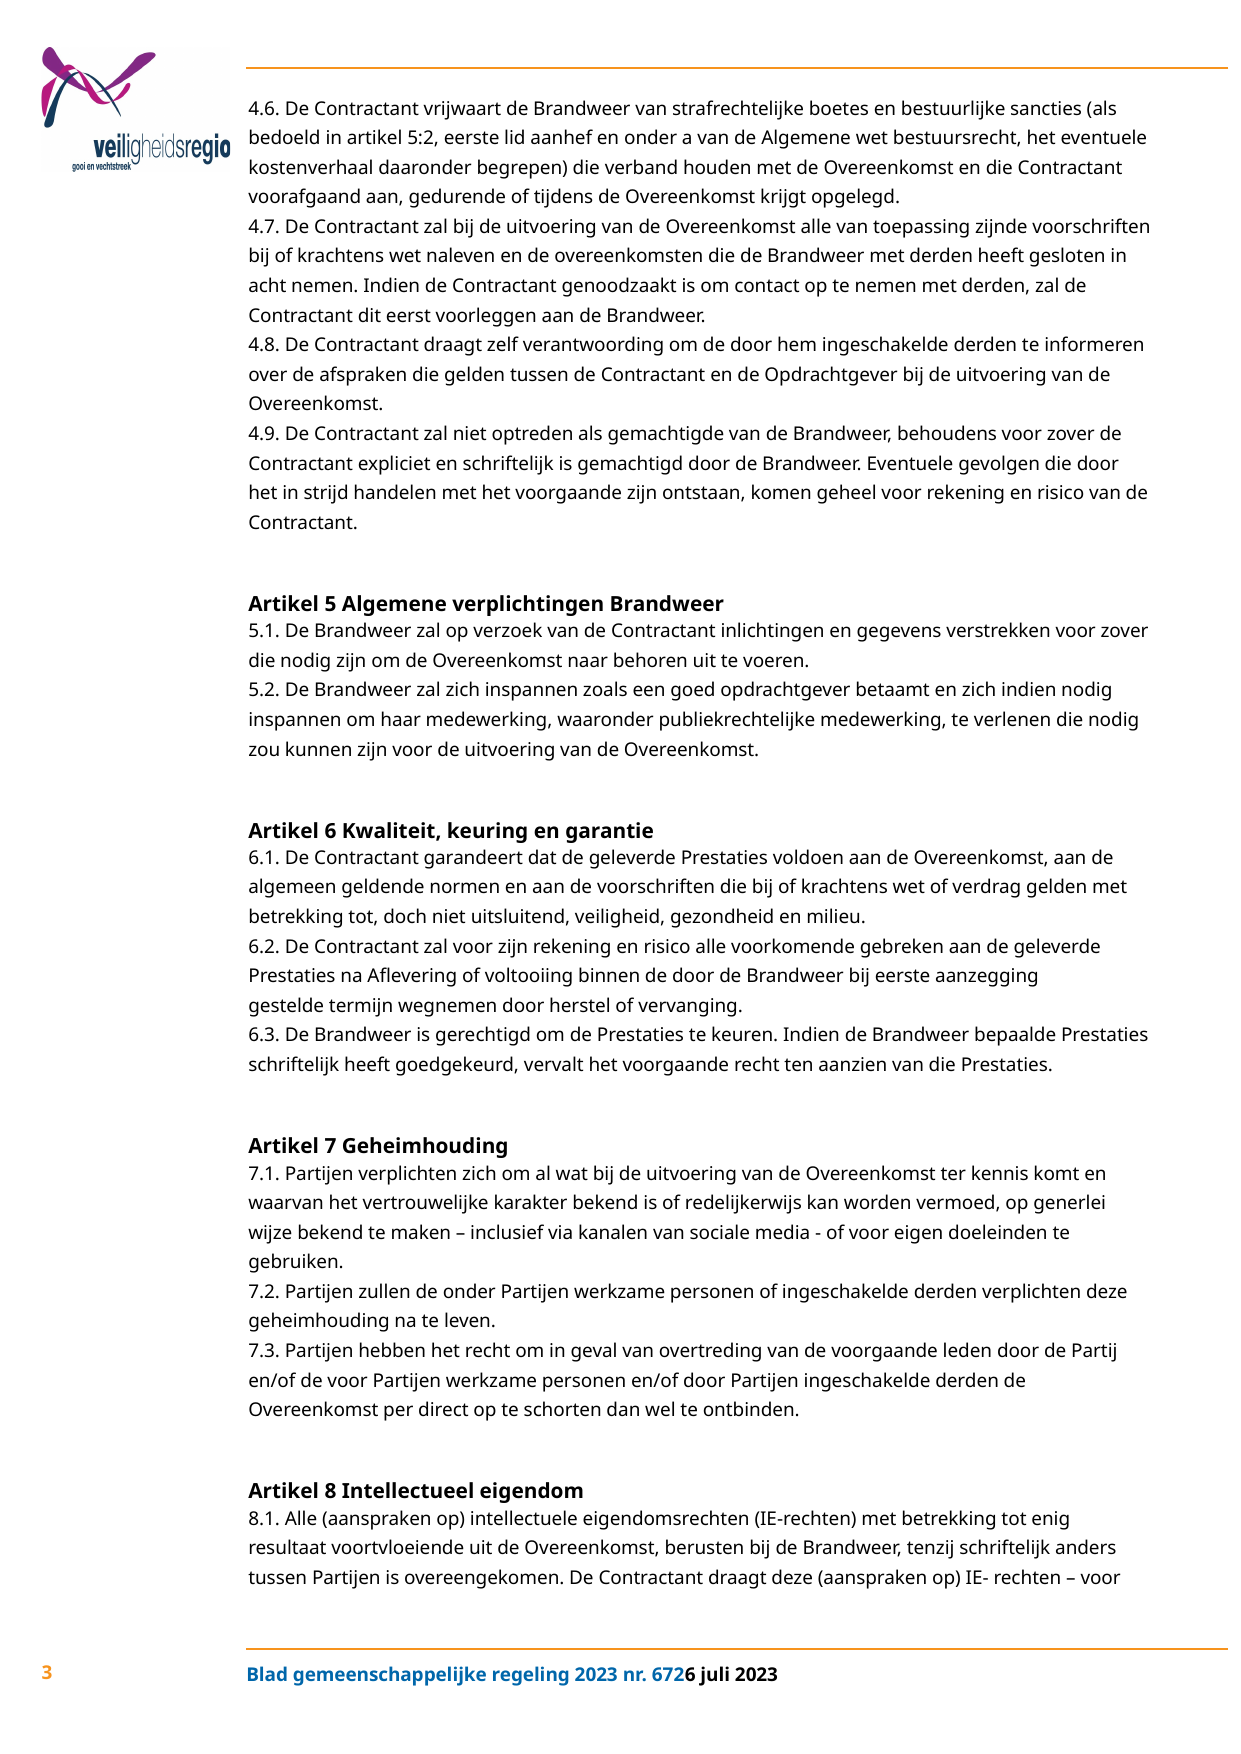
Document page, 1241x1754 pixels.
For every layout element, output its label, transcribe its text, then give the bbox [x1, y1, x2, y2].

text Artikel 5 Algemene verplichtingen Brandweer [248, 589, 1152, 617]
text 8.1. Alle (aanspraken op) intellectuele eigendomsrechten (IE-rechten) met betrekking tot enig resultaat voortvloeiende uit de Overeenkomst, berusten bij de Brandweer, tenzij schriftelijk anders tussen Partijen is overeengekomen. De Contractant draagt deze (aanspraken op) IE- rechten – voor [248, 1505, 1152, 1590]
text 5.2. De Brandweer zal zich inspannen zoals een goed opdrachtgever betaamt en zich indien nodig inspannen om haar medewerking, waaronder publiekrechtelijke medewerking, te verlenen die nodig zou kunnen zijn voor de uitvoering van de Overeenkomst. [248, 677, 1152, 761]
text 7.1. Partijen verplichten zich om al wat bij de uitvoering van de Overeenkomst ter kennis komt en waarvan het vertrouwelijke karakter bekend is of redelijkerwijs kan worden vermoed, op generlei wijze bekend te maken – inclusief via kanalen van sociale media - of voor eigen doeleinden te gebruiken. [248, 1160, 1152, 1274]
text Artikel 6 Kwaliteit, keuring en garantie [248, 816, 1152, 844]
text Artikel 7 Geheimhouding [248, 1131, 1152, 1160]
text 6.1. De Contractant garandeert dat de geleverde Prestaties voldoen aan de Overeenkomst, aan de algemeen geldende normen en aan de voorschriften die bij of krachtens wet of verdrag gelden met betrekking tot, doch niet uitsluitend, veiligheid, gezondheid en milieu. [248, 844, 1152, 929]
text 4.9. De Contractant zal niet optreden als gemachtigde van de Brandweer, behoudens voor zover de Contractant expliciet en schriftelijk is gemachtigd door de Brandweer. Eventuele gevolgen die door het in strijd handelen met het voorgaande zijn ontstaan, komen geheel voor rekening en risico van de Contractant. [248, 420, 1152, 535]
text 6.2. De Contractant zal voor zijn rekening en risico alle voorkomende gebreken aan de geleverde Prestaties na Aflevering of voltooiing binnen de door de Brandweer bij eerste aanzegging [248, 933, 1152, 988]
text 4.7. De Contractant zal bij de uitvoering van de Overeenkomst alle van toepassing zijnde voorschriften bij of krachtens wet naleven en de overeenkomsten die de Brandweer met derden heeft gesloten in acht nemen. Indien de Contractant genoodzaakt is om contact op te nemen met derden, zal de Contractant dit eerst voorleggen aan de Brandweer. [248, 213, 1152, 328]
text 4.6. De Contractant vrijwaart de Brandweer van strafrechtelijke boetes en bestuurlijke sancties (als bedoeld in artikel 5:2, eerste lid aanhef en onder a van de Algemene wet bestuursrecht, het eventuele kostenverhaal daaronder begrepen) die verband houden met de Overeenkomst en die Contractant voorafgaand aan, gedurende of tijdens de Overeenkomst krijgt opgelegd. [248, 95, 1152, 209]
text 4.8. De Contractant draagt zelf verantwoording om de door hem ingeschakelde derden te informeren over de afspraken die gelden tussen de Contractant en de Opdrachtgever bij de uitvoering van de Overeenkomst. [248, 331, 1152, 416]
text 7.2. Partijen zullen de onder Partijen werkzame personen of ingeschakelde derden verplichten deze geheimhouding na te leven. [248, 1278, 1152, 1333]
text Artikel 8 Intellectueel eigendom [248, 1476, 1152, 1505]
text 6.3. De Brandweer is gerechtigd om de Prestaties te keuren. Indien de Brandweer bepaalde Prestaties schriftelijk heeft goedgekeurd, vervalt het voorgaande recht ten aanzien van die Prestaties. [248, 1022, 1152, 1077]
text gestelde termijn wegnemen door herstel of vervanging. [248, 992, 1152, 1018]
picture [41, 47, 231, 172]
text 7.3. Partijen hebben het recht om in geval van overtreding van de voorgaande leden door de Partij en/of de voor Partijen werkzame personen en/of door Partijen ingeschakelde derden de Overeenkomst per direct op te schorten dan wel te ontbinden. [248, 1337, 1152, 1422]
text 5.1. De Brandweer zal op verzoek van de Contractant inlichtingen en gegevens verstrekken voor zover die nodig zijn om de Overeenkomst naar behoren uit te voeren. [248, 617, 1152, 673]
